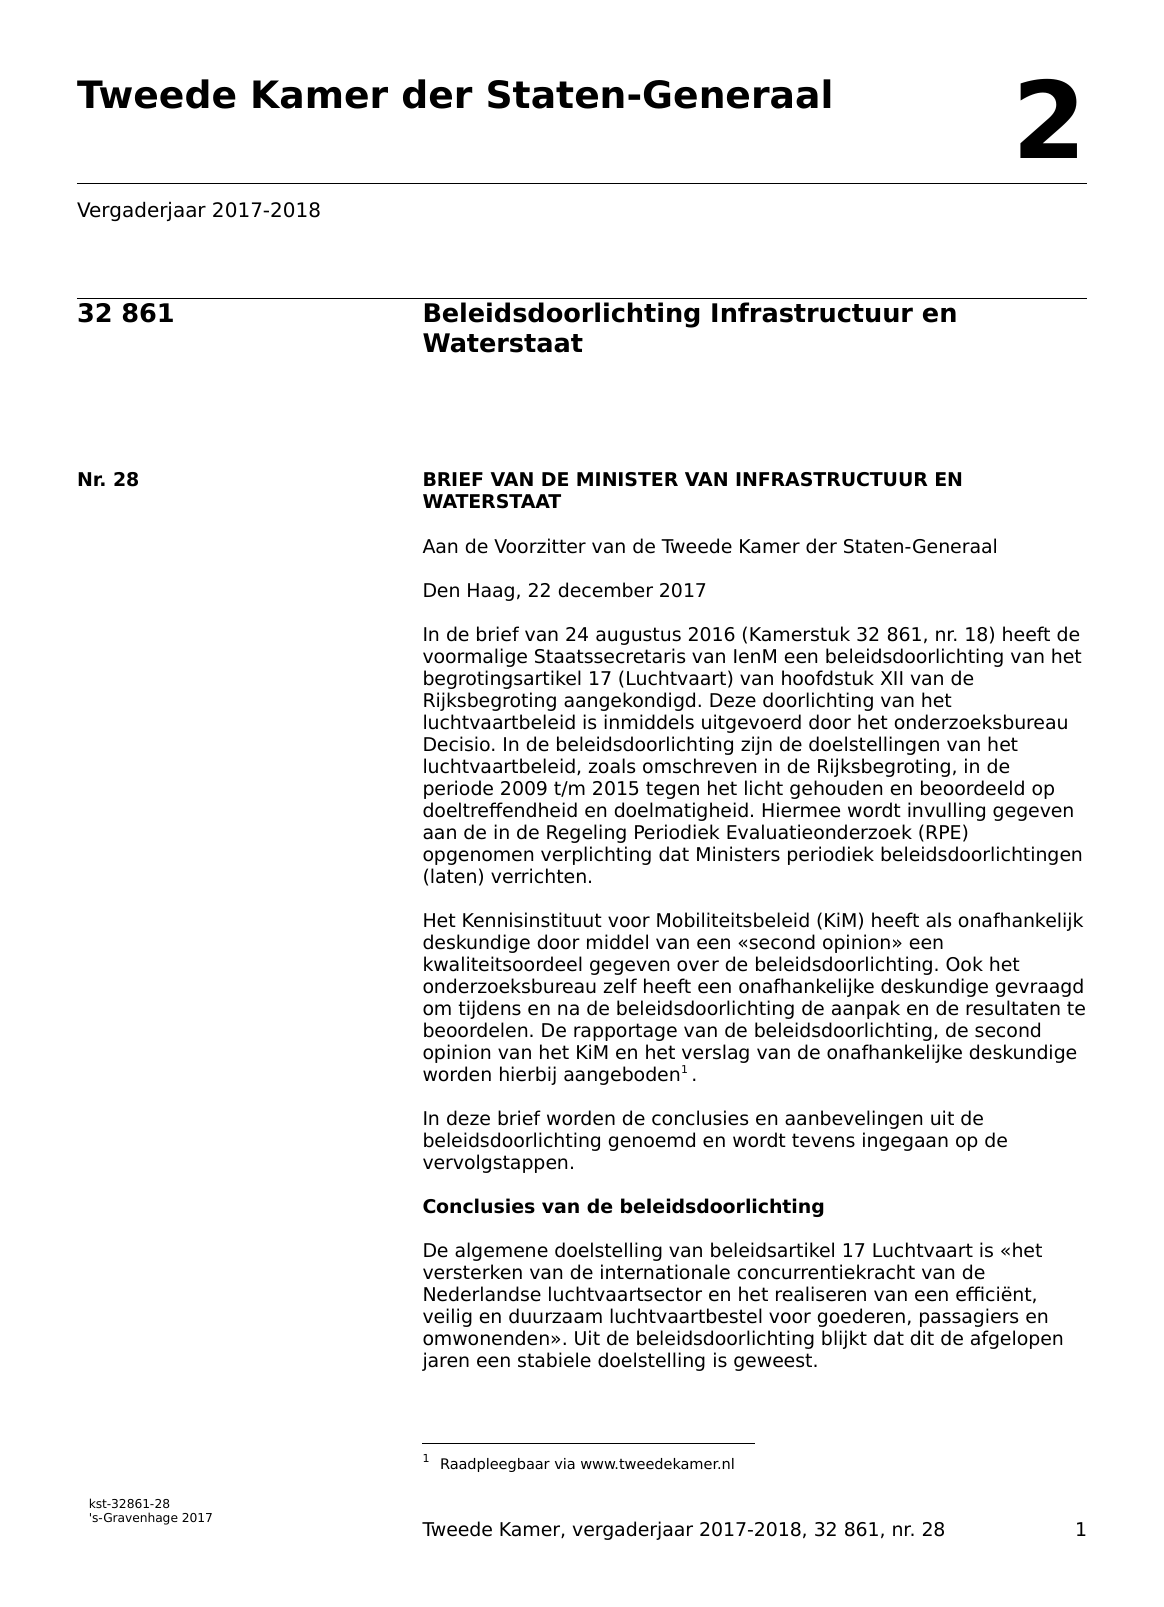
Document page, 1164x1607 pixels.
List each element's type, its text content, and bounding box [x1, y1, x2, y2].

text In deze brief worden de conclusies en aanbevelingen uit de beleidsdoorlichting genoemd en wordt tevens ingegaan op de vervolgstappen. [422, 1108, 1087, 1174]
subtitle Conclusies van de beleidsdoorlichting [422, 1196, 1087, 1218]
text kst-32861-28 [88, 1497, 323, 1511]
text De algemene doelstelling van beleidsartikel 17 Luchtvaart is «het versterken van de internationale concurrentiekracht van de Nederlandse luchtvaartsector en het realiseren van een efficiënt, veilig en duurzaam luchtvaartbestel voor goederen, passagiers en omwonenden». Uit de beleidsdoorlichting blijkt dat dit de afgelopen jaren een stabiele doelstelling is geweest. [422, 1240, 1087, 1372]
text Den Haag, 22 december 2017 [422, 580, 1087, 602]
table_header Tweede Kamer der Staten-Generaal [77, 59, 886, 183]
subtitle Nr. 28 BRIEF VAN DE MINISTER VAN INFRASTRUCTUUR EN WATERSTAAT [77, 469, 1087, 513]
text 's-Gravenhage 2017 [88, 1511, 323, 1525]
text Het Kennisinstituut voor Mobiliteitsbeleid (KiM) heeft als onafhankelijk deskundige door middel van een «second opinion» een kwaliteitsoordeel gegeven over de beleidsdoorlichting. Ook het onderzoeksbureau zelf heeft een onafhankelijke deskundige gevraagd om tijdens en na de beleidsdoorlichting de aanpak en de resultaten te beoordelen. De rapportage van de beleidsdoorlichting, de second opinion van het KiM en het verslag van de onafhankelijke deskundige worden hierbij aangeboden. [422, 910, 1087, 1086]
text In de brief van 24 augustus 2016 (Kamerstuk 32 861, nr. 18) heeft de voormalige Staatssecretaris van IenM een beleidsdoorlichting van het begrotingsartikel 17 (Luchtvaart) van hoofdstuk XII van de Rijksbegroting aangekondigd. Deze doorlichting van het luchtvaartbeleid is inmiddels uitgevoerd door het onderzoeksbureau Decisio. In de beleidsdoorlichting zijn de doelstellingen van het luchtvaartbeleid, zoals omschreven in de Rijksbegroting, in de periode 2009 t/m 2015 tegen het licht gehouden en beoordeeld op doeltreffendheid en doelmatigheid. Hiermee wordt invulling gegeven aan de in de Regeling Periodiek Evaluatieonderzoek (RPE) opgenomen verplichting dat Ministers periodiek beleidsdoorlichtingen (laten) verrichten. [422, 624, 1087, 888]
table_header 2 [886, 59, 1087, 183]
subtitle 32 861 Beleidsdoorlichting Infrastructuur en Waterstaat [77, 299, 1087, 358]
text Aan de Voorzitter van de Tweede Kamer der Staten-Generaal [422, 536, 1087, 557]
table_cell Vergaderjaar 2017-2018 [77, 184, 1087, 298]
text Raadpleegbaar via www.tweedekamer.nl [422, 1452, 1087, 1474]
